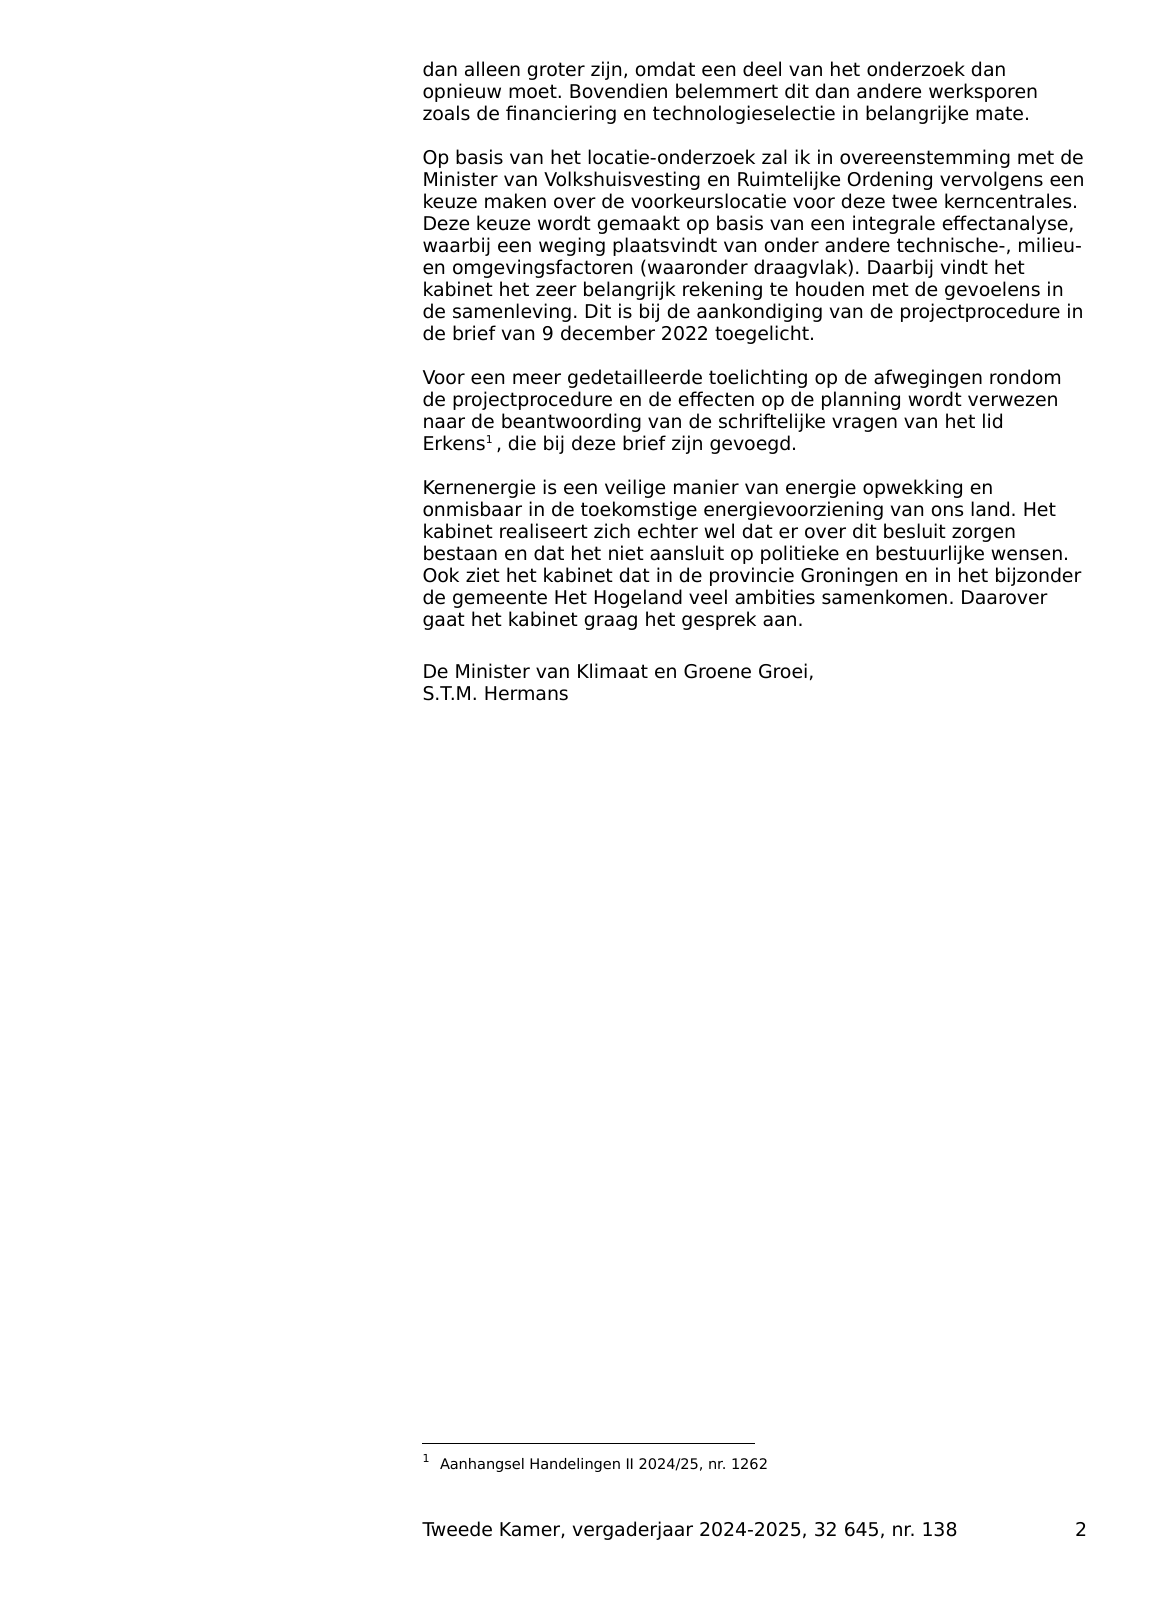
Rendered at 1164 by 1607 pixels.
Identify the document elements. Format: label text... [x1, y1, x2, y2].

text De Minister van Klimaat en Groene Groei, S.T.M. Hermans [422, 661, 1087, 705]
text Aanhangsel Handelingen II 2024/25, nr. 1262 [422, 1452, 1087, 1474]
text Kernenergie is een veilige manier van energie opwekking en onmisbaar in de toekomstige energievoorziening van ons land. Het kabinet realiseert zich echter wel dat er over dit besluit zorgen bestaan en dat het niet aansluit op politieke en bestuurlijke wensen. Ook ziet het kabinet dat in de provincie Groningen en in het bijzonder de gemeente Het Hogeland veel ambities samenkomen. Daarover gaat het kabinet graag het gesprek aan. [422, 477, 1087, 631]
text Voor een meer gedetailleerde toelichting op de afwegingen rondom de projectprocedure en de effecten op de planning wordt verwezen naar de beantwoording van de schriftelijke vragen van het lid Erkens, die bij deze brief zijn gevoegd. [422, 367, 1087, 455]
text dan alleen groter zijn, omdat een deel van het onderzoek dan opnieuw moet. Bovendien belemmert dit dan andere werksporen zoals de financiering en technologieselectie in belangrijke mate. [422, 59, 1087, 125]
text Op basis van het locatie-onderzoek zal ik in overeenstemming met de Minister van Volkshuisvesting en Ruimtelijke Ordening vervolgens een keuze maken over de voorkeurslocatie voor deze twee kerncentrales. Deze keuze wordt gemaakt op basis van een integrale effectanalyse, waarbij een weging plaatsvindt van onder andere technische-, milieu- en omgevingsfactoren (waaronder draagvlak). Daarbij vindt het kabinet het zeer belangrijk rekening te houden met de gevoelens in de samenleving. Dit is bij de aankondiging van de projectprocedure in de brief van 9 december 2022 toegelicht. [422, 147, 1087, 345]
